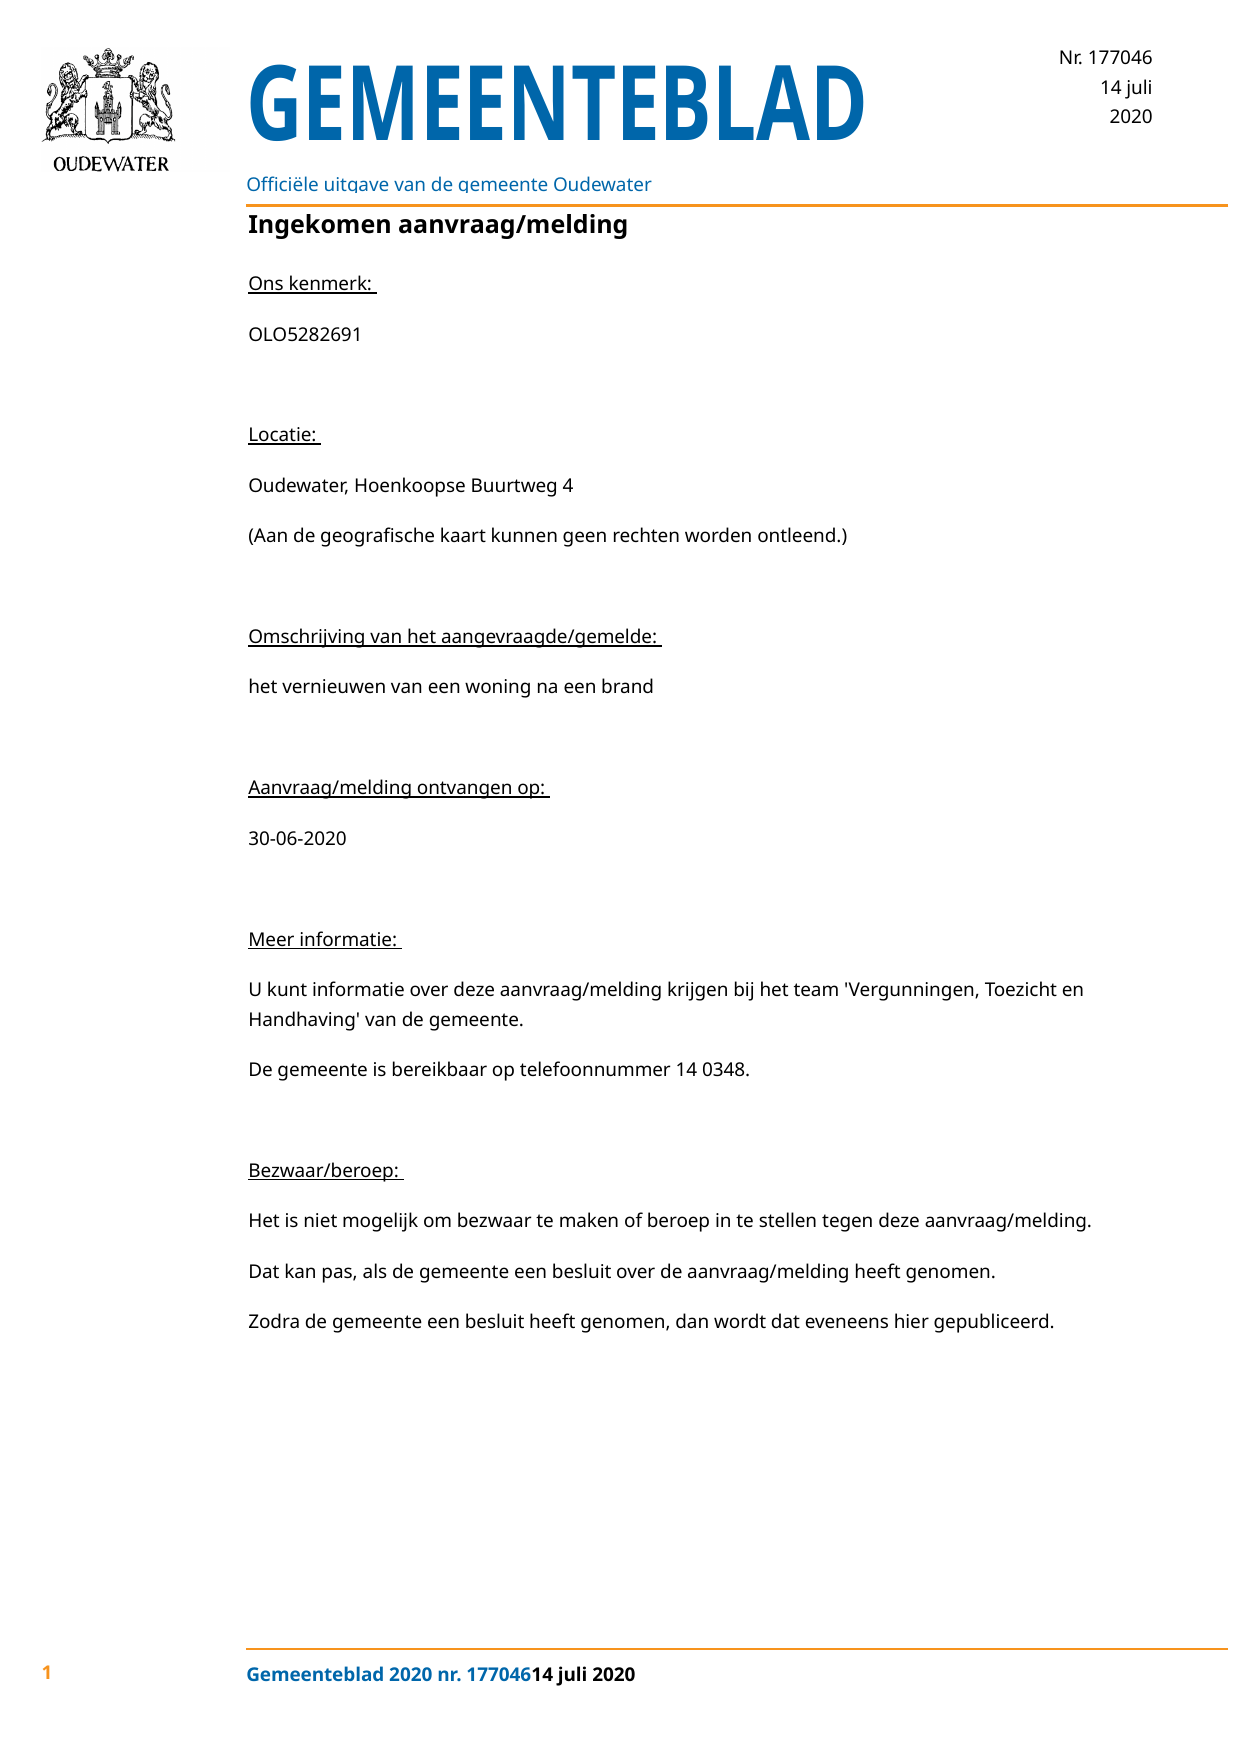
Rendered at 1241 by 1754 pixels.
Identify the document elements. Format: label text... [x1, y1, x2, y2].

text U kunt informatie over deze aanvraag/melding krijgen bij het team 'Vergunningen, Toezicht en Handhaving' van de gemeente. [248, 976, 1152, 1031]
text Aanvraag/melding ontvangen op: [248, 774, 1152, 800]
text (Aan de geografische kaart kunnen geen rechten worden ontleend.) [248, 522, 1152, 548]
text De gemeente is bereikbaar op telefoonnummer 14 0348. [248, 1056, 1152, 1082]
text Dat kan pas, als de gemeente een besluit over de aanvraag/melding heeft genomen. [248, 1258, 1152, 1283]
text Bezwaar/beroep: [248, 1157, 1152, 1183]
text het vernieuwen van een woning na een brand [248, 674, 1152, 699]
text Het is niet mogelijk om bezwaar te maken of beroep in te stellen tegen deze aanvraag/melding. [248, 1207, 1152, 1233]
text Zodra de gemeente een besluit heeft genomen, dan wordt dat eveneens hier gepubliceerd. [248, 1308, 1152, 1334]
text Locatie: [248, 422, 1152, 447]
text Oudewater, Hoenkoopse Buurtweg 4 [248, 472, 1152, 498]
text Meer informatie: [248, 926, 1152, 951]
text Ons kenmerk: [248, 270, 1152, 296]
text OLO5282691 [248, 321, 1152, 346]
text Omschrijving van het aangevraagde/gemelde: [248, 623, 1152, 649]
text Ingekomen aanvraag/melding [248, 207, 1152, 241]
text 30-06-2020 [248, 825, 1152, 851]
picture [41, 47, 231, 172]
